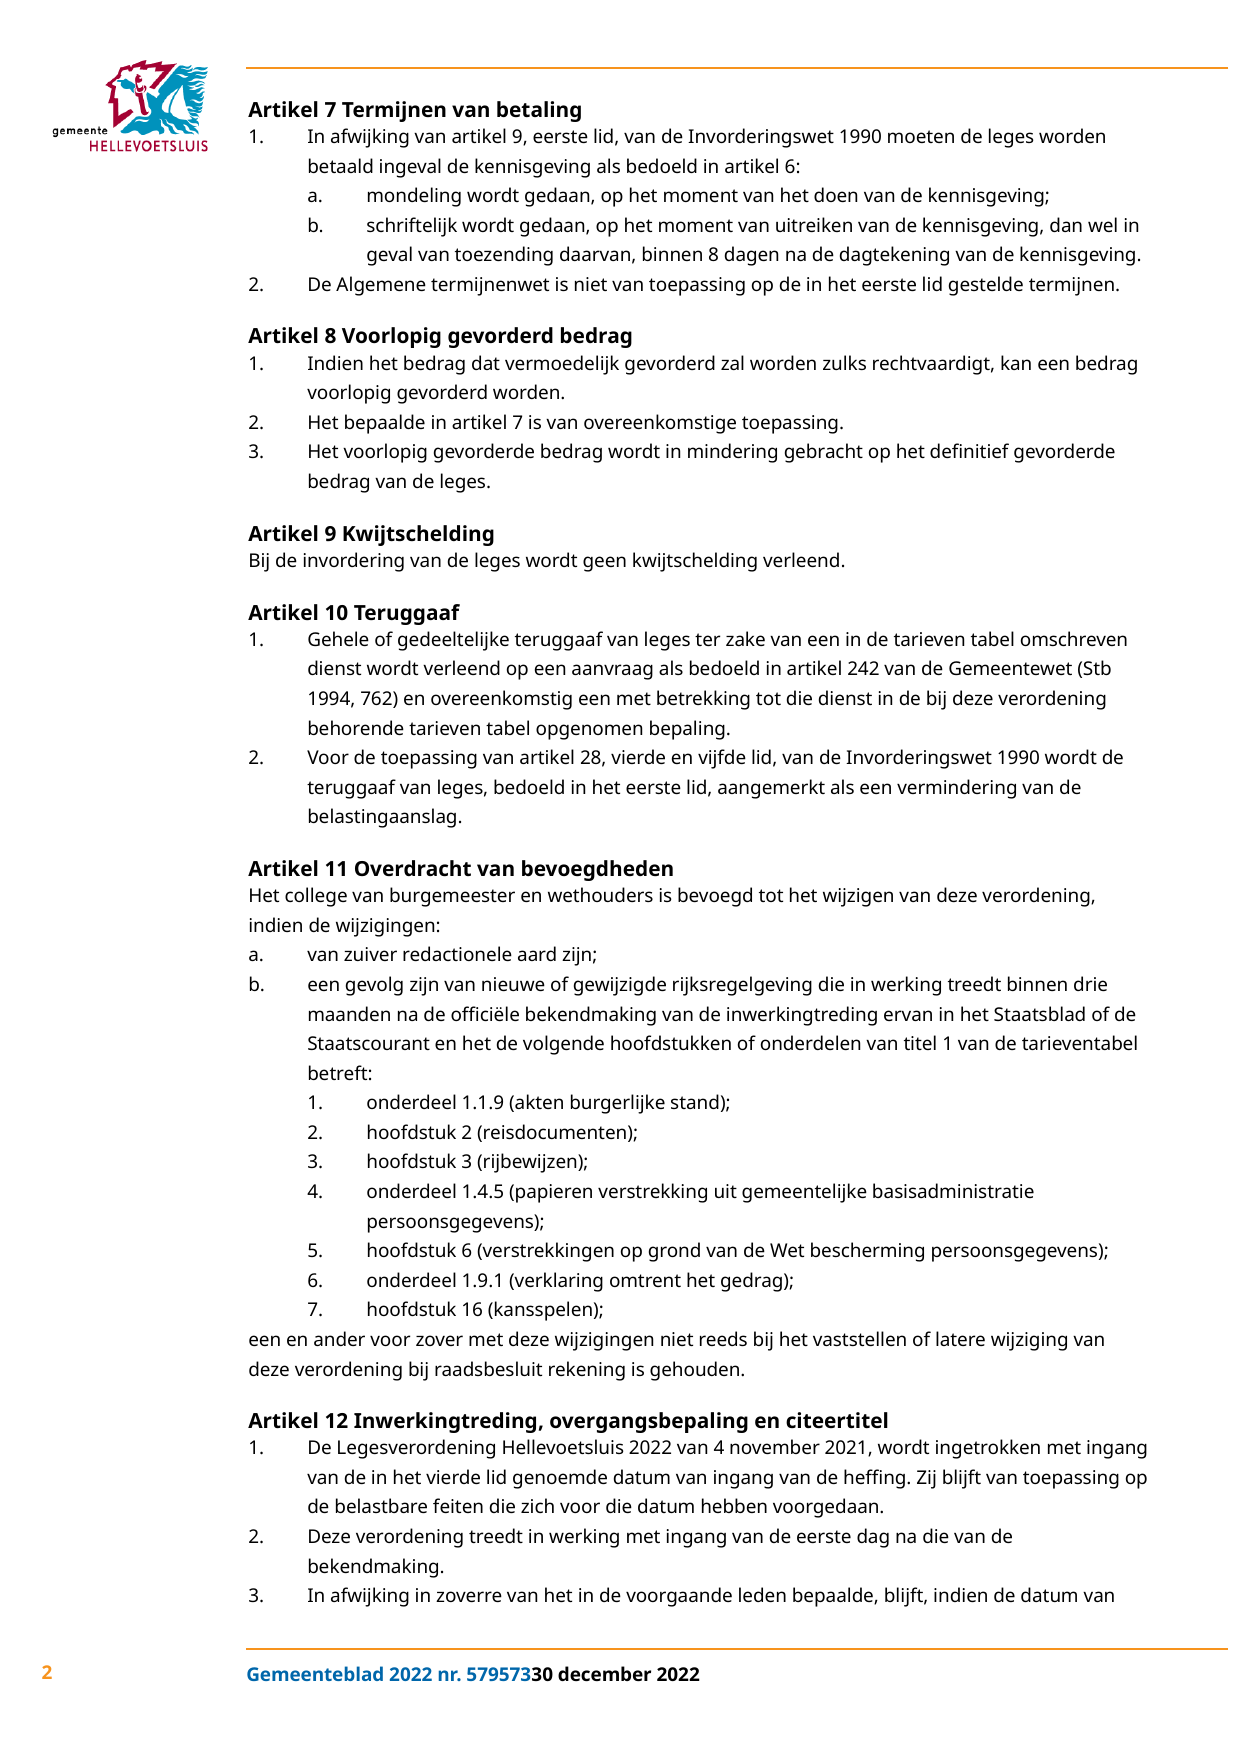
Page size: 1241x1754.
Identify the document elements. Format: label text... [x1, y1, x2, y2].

list hoofdstuk 3 (rijbewijzen); [307, 1149, 1152, 1174]
list Deze verordening treedt in werking met ingang van de eerste dag na die van de bekendmaking. [248, 1523, 1152, 1579]
list Voor de toepassing van artikel 28, vierde en vijfde lid, van de Invorderingswet 1990 wordt de teruggaaf van leges, bedoeld in het eerste lid, aangemerkt als een vermindering van de belastingaanslag. [248, 744, 1152, 829]
text Het college van burgemeester en wethouders is bevoegd tot het wijzigen van deze verordening, indien de wijzigingen: [248, 882, 1152, 938]
list van zuiver redactionele aard zijn; [248, 942, 1152, 967]
list Gehele of gedeeltelijke teruggaaf van leges ter zake van een in de tarieven tabel omschreven dienst wordt verleend op een aanvraag als bedoeld in artikel 242 van de Gemeentewet (Stb 1994, 762) en overeenkomstig een met betrekking tot die dienst in de bij deze verordening behorende tarieven tabel opgenomen bepaling. [248, 626, 1152, 741]
text Bij de invordering van de leges wordt geen kwijtschelding verleend. [248, 547, 1152, 573]
picture [41, 47, 231, 172]
list De Algemene termijnenwet is niet van toepassing op de in het eerste lid gestelde termijnen. [248, 271, 1152, 297]
list onderdeel 1.4.5 (papieren verstrekking uit gemeentelijke basisadministratie persoonsgegevens); [307, 1178, 1152, 1233]
list In afwijking van artikel 9, eerste lid, van de Invorderingswet 1990 moeten de leges worden betaald ingeval de kennisgeving als bedoeld in artikel 6: [248, 123, 1152, 178]
list Indien het bedrag dat vermoedelijk gevorderd zal worden zulks rechtvaardigt, kan een bedrag voorlopig gevorderd worden. [248, 350, 1152, 405]
text Artikel 9 Kwijtschelding [248, 519, 1152, 547]
text Artikel 12 Inwerkingtreding, overgangsbepaling en citeertitel [248, 1406, 1152, 1434]
text Artikel 8 Voorlopig gevorderd bedrag [248, 322, 1152, 350]
list hoofdstuk 2 (reisdocumenten); [307, 1119, 1152, 1145]
list schriftelijk wordt gedaan, op het moment van uitreiken van de kennisgeving, dan wel in geval van toezending daarvan, binnen 8 dagen na de dagtekening van de kennisgeving. [307, 212, 1152, 267]
text Artikel 10 Teruggaaf [248, 598, 1152, 626]
text Artikel 11 Overdracht van bevoegdheden [248, 854, 1152, 882]
list In afwijking in zoverre van het in de voorgaande leden bepaalde, blijft, indien de datum van [248, 1582, 1152, 1608]
list hoofdstuk 6 (verstrekkingen op grond van de Wet bescherming persoonsgegevens); [307, 1237, 1152, 1263]
list onderdeel 1.1.9 (akten burgerlijke stand); [307, 1089, 1152, 1115]
text een en ander voor zover met deze wijzigingen niet reeds bij het vaststellen of latere wijziging van deze verordening bij raadsbesluit rekening is gehouden. [248, 1326, 1152, 1381]
list mondeling wordt gedaan, op het moment van het doen van de kennisgeving; [307, 182, 1152, 208]
text Artikel 7 Termijnen van betaling [248, 95, 1152, 123]
list Het voorlopig gevorderde bedrag wordt in mindering gebracht op het definitief gevorderde bedrag van de leges. [248, 439, 1152, 494]
list onderdeel 1.9.1 (verklaring omtrent het gedrag); [307, 1267, 1152, 1293]
list De Legesverordening Hellevoetsluis 2022 van 4 november 2021, wordt ingetrokken met ingang van de in het vierde lid genoemde datum van ingang van de heffing. Zij blijft van toepassing op de belastbare feiten die zich voor die datum hebben voorgedaan. [248, 1434, 1152, 1519]
list Het bepaalde in artikel 7 is van overeenkomstige toepassing. [248, 409, 1152, 435]
list hoofdstuk 16 (kansspelen); [307, 1297, 1152, 1322]
list een gevolg zijn van nieuwe of gewijzigde rijksregelgeving die in werking treedt binnen drie maanden na de officiële bekendmaking van de inwerkingtreding ervan in het Staatsblad of de Staatscourant en het de volgende hoofdstukken of onderdelen van titel 1 van de tarieventabel betreft: [248, 971, 1152, 1086]
